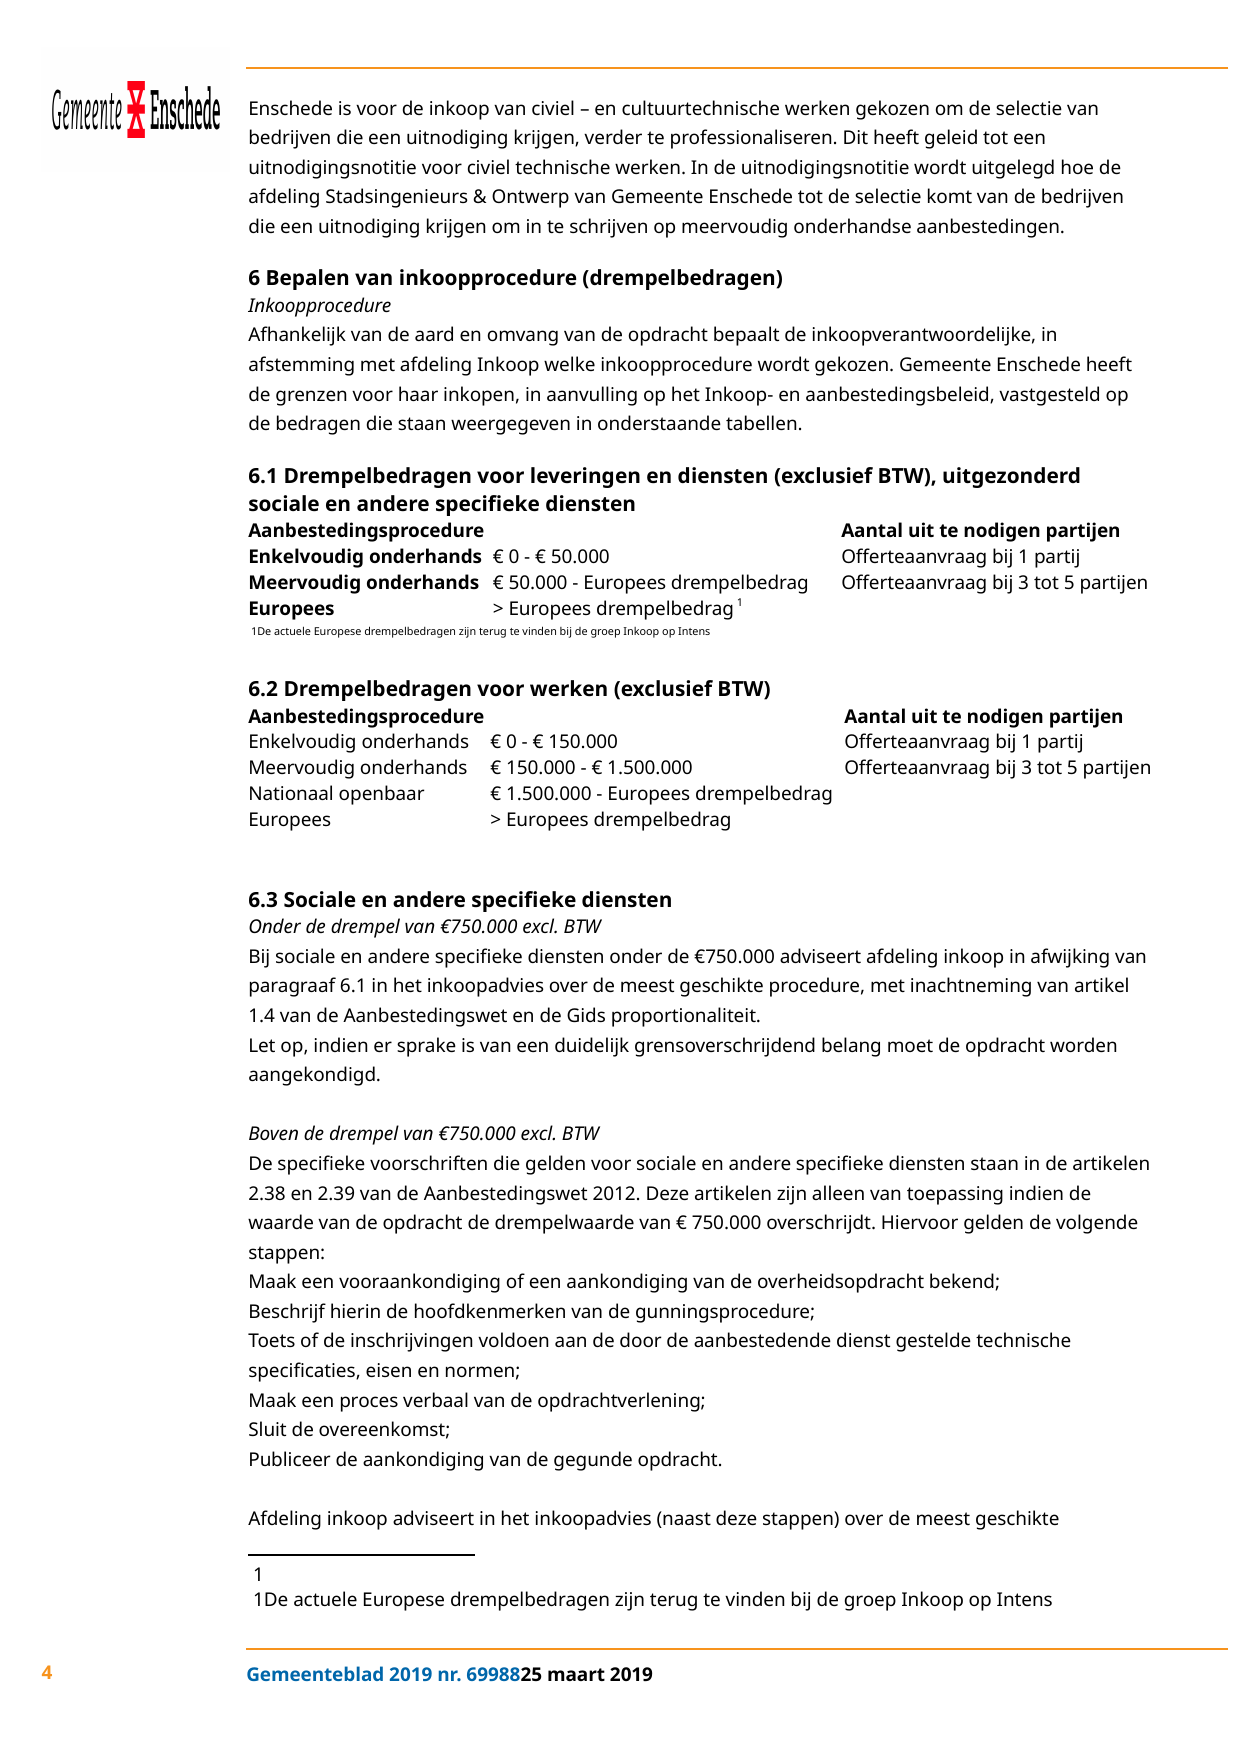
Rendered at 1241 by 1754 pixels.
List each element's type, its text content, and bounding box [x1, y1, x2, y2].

table_cell [844, 806, 1152, 861]
table_header [490, 703, 844, 728]
table_cell Enkelvoudig onderhands [248, 729, 490, 754]
text Inkoopprocedure [248, 292, 1152, 318]
text Let op, indien er sprake is van een duidelijk grensoverschrijdend belang moet de opdracht worden aangekondigd. [248, 1032, 1152, 1087]
text De specifieke voorschriften die gelden voor sociale en andere specifieke diensten staan in de artikelen 2.38 en 2.39 van de Aanbestedingswet 2012. Deze artikelen zijn alleen van toepassing indien de waarde van de opdracht de drempelwaarde van € 750.000 overschrijdt. Hiervoor gelden de volgende stappen: [248, 1150, 1152, 1265]
table_cell > Europees drempelbedrag [490, 806, 844, 861]
table_cell [844, 780, 1152, 806]
text Onder de drempel van €750.000 excl. BTW [248, 913, 1152, 939]
text Beschrijf hierin de hoofdkenmerken van de gunningsprocedure; [248, 1298, 1152, 1324]
table_header Aantal uit te nodigen partijen [841, 518, 1152, 543]
table_header [493, 518, 841, 543]
table_cell [841, 595, 1152, 621]
table_cell € 0 - € 50.000 [493, 544, 841, 569]
table_cell Offerteaanvraag bij 3 tot 5 partijen [841, 569, 1152, 595]
table_cell Europees [248, 806, 490, 861]
table_cell Meervoudig onderhands [248, 754, 490, 780]
table_cell Offerteaanvraag bij 1 partij [844, 729, 1152, 754]
text 6.3 Sociale en andere specifieke diensten [248, 885, 1152, 913]
text Afhankelijk van de aard en omvang van de opdracht bepaalt de inkoopverantwoordelijke, in afstemming met afdeling Inkoop welke inkoopprocedure wordt gekozen. Gemeente Enschede heeft de grenzen voor haar inkopen, in aanvulling op het Inkoop- en aanbestedingsbeleid, vastgesteld op de bedragen die staan weergegeven in onderstaande tabellen. [248, 322, 1152, 436]
table_header Aanbestedingsprocedure [248, 518, 493, 543]
table_cell Europees [248, 595, 493, 621]
table_cell Nationaal openbaar [248, 780, 490, 806]
text Bij sociale en andere specifieke diensten onder de €750.000 adviseert afdeling inkoop in afwijking van paragraaf 6.1 in het inkoopadvies over de meest geschikte procedure, met inachtneming van artikel 1.4 van de Aanbestedingswet en de Gids proportionaliteit. [248, 943, 1152, 1028]
picture [41, 47, 231, 172]
text Toets of de inschrijvingen voldoen aan de door de aanbestedende dienst gestelde technische specificaties, eisen en normen; [248, 1328, 1152, 1383]
table_cell > Europees drempelbedrag [493, 595, 841, 621]
text Maak een vooraankondiging of een aankondiging van de overheidsopdracht bekend; [248, 1268, 1152, 1294]
text 6.1 Drempelbedragen voor leveringen en diensten (exclusief BTW), uitgezonderd sociale en andere specifieke diensten [248, 461, 1152, 518]
table_cell € 50.000 - Europees drempelbedrag [493, 569, 841, 595]
text 6 Bepalen van inkoopprocedure (drempelbedragen) [248, 263, 1152, 292]
table_cell € 1.500.000 - Europees drempelbedrag [490, 780, 844, 806]
text Enschede is voor de inkoop van civiel – en cultuurtechnische werken gekozen om de selectie van bedrijven die een uitnodiging krijgen, verder te professionaliseren. Dit heeft geleid tot een uitnodigingsnotitie voor civiel technische werken. In de uitnodigingsnotitie wordt uitgelegd hoe de afdeling Stadsingenieurs & Ontwerp van Gemeente Enschede tot de selectie komt van de bedrijven die een uitnodiging krijgen om in te schrijven op meervoudig onderhandse aanbestedingen. [248, 95, 1152, 239]
table_header Aantal uit te nodigen partijen [844, 703, 1152, 728]
text Afdeling inkoop adviseert in het inkoopadvies (naast deze stappen) over de meest geschikte [248, 1505, 1152, 1531]
table_cell € 150.000 - € 1.500.000 [490, 754, 844, 780]
table_header Aanbestedingsprocedure [248, 703, 490, 728]
text Sluit de overeenkomst; [248, 1416, 1152, 1442]
table_cell Enkelvoudig onderhands [248, 544, 493, 569]
table_cell € 0 - € 150.000 [490, 729, 844, 754]
text 6.2 Drempelbedragen voor werken (exclusief BTW) [248, 674, 1152, 703]
text Maak een proces verbaal van de opdrachtverlening; [248, 1387, 1152, 1413]
text Publiceer de aankondiging van de gegunde opdracht. [248, 1446, 1152, 1472]
table_cell Meervoudig onderhands [248, 569, 493, 595]
table_cell Offerteaanvraag bij 1 partij [841, 544, 1152, 569]
table_cell Offerteaanvraag bij 3 tot 5 partijen [844, 754, 1152, 780]
text Boven de drempel van €750.000 excl. BTW [248, 1121, 1152, 1146]
